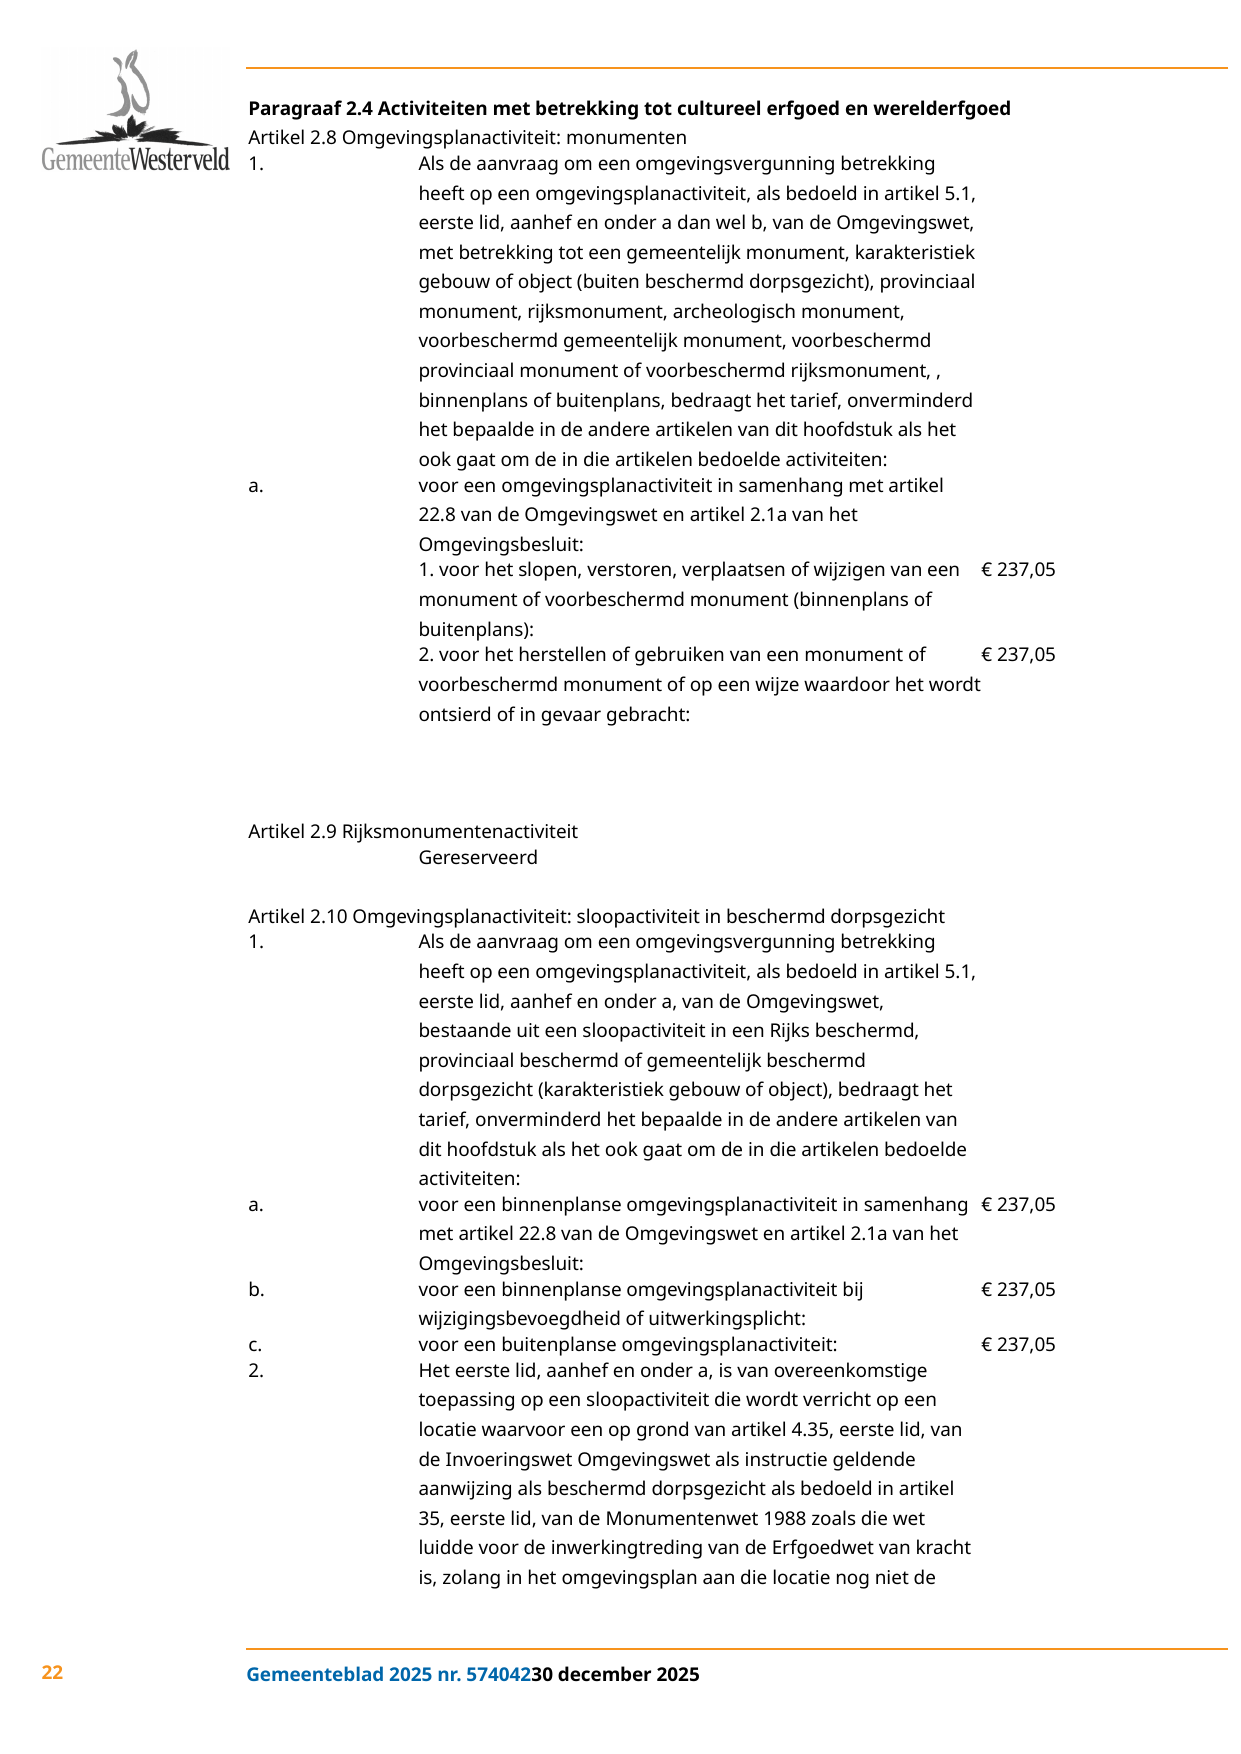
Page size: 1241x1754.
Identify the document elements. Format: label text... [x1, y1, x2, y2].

table_cell € 237,05 [981, 1276, 1152, 1331]
table_cell € 237,05 [981, 642, 1152, 726]
table_cell a. [248, 1191, 418, 1276]
picture [41, 47, 231, 172]
text Paragraaf 2.4 Activiteiten met betrekking tot cultureel erfgoed en werelderfgoed [248, 95, 1152, 121]
table_cell [248, 642, 418, 726]
table_cell Het eerste lid, aanhef en onder a, is van overeenkomstige toepassing op een sloopactiviteit die wordt verricht op een locatie waarvoor een op grond van artikel 4.35, eerste lid, van de Invoeringswet Omgevingswet als instructie geldende aanwijzing als beschermd dorpsgezicht als bedoeld in artikel 35, eerste lid, van de Monumentenwet 1988 zoals die wet luidde voor de inwerkingtreding van de Erfgoedwet van kracht is, zolang in het omgevingsplan aan die locatie nog niet de [418, 1357, 981, 1590]
table_cell [248, 844, 418, 870]
table_cell 1. [248, 150, 418, 472]
table_cell [248, 557, 418, 642]
table_cell voor een binnenplanse omgevingsplanactiviteit bij wijzigingsbevoegdheid of uitwerkingsplicht: [418, 1276, 981, 1331]
table_cell € 237,05 [981, 557, 1152, 642]
table_cell 1. [248, 929, 418, 1191]
table_cell [981, 844, 1152, 870]
table_cell € 237,05 [981, 1331, 1152, 1357]
table_cell a. [248, 472, 418, 557]
table_header Artikel 2.10 Omgevingsplanactiviteit: sloopactiviteit in beschermd dorpsgezicht [248, 903, 1152, 929]
table_cell Als de aanvraag om een omgevingsvergunning betrekking heeft op een omgevingsplanactiviteit, als bedoeld in artikel 5.1, eerste lid, aanhef en onder a dan wel b, van de Omgevingswet, met betrekking tot een gemeentelijk monument, karakteristiek gebouw of object (buiten beschermd dorpsgezicht), provinciaal monument, rijksmonument, archeologisch monument, voorbeschermd gemeentelijk monument, voorbeschermd provinciaal monument of voorbeschermd rijksmonument, , binnenplans of buitenplans, bedraagt het tarief, onverminderd het bepaalde in de andere artikelen van dit hoofdstuk als het ook gaat om de in die artikelen bedoelde activiteiten: [418, 150, 981, 472]
table_cell [981, 1357, 1152, 1590]
table_cell [981, 929, 1152, 1191]
table_cell € 237,05 [981, 1191, 1152, 1276]
table_cell [981, 472, 1152, 557]
table_cell 1. voor het slopen, verstoren, verplaatsen of wijzigen van een monument of voorbeschermd monument (binnenplans of buitenplans): [418, 557, 981, 642]
table_header [981, 819, 1152, 844]
table_cell Gereserveerd [418, 844, 981, 870]
table_cell voor een binnenplanse omgevingsplanactiviteit in samenhang met artikel 22.8 van de Omgevingswet en artikel 2.1a van het Omgevingsbesluit: [418, 1191, 981, 1276]
table_cell c. [248, 1331, 418, 1357]
table_header Artikel 2.8 Omgevingsplanactiviteit: monumenten [248, 125, 981, 150]
table_cell [981, 150, 1152, 472]
table_header Artikel 2.9 Rijksmonumentenactiviteit [248, 819, 981, 844]
table_cell b. [248, 1276, 418, 1331]
table_cell voor een omgevingsplanactiviteit in samenhang met artikel 22.8 van de Omgevingswet en artikel 2.1a van het Omgevingsbesluit: [418, 472, 981, 557]
table_cell Als de aanvraag om een omgevingsvergunning betrekking heeft op een omgevingsplanactiviteit, als bedoeld in artikel 5.1, eerste lid, aanhef en onder a, van de Omgevingswet, bestaande uit een sloopactiviteit in een Rijks beschermd, provinciaal beschermd of gemeentelijk beschermd dorpsgezicht (karakteristiek gebouw of object), bedraagt het tarief, onverminderd het bepaalde in de andere artikelen van dit hoofdstuk als het ook gaat om de in die artikelen bedoelde activiteiten: [418, 929, 981, 1191]
table_cell voor een buitenplanse omgevingsplanactiviteit: [418, 1331, 981, 1357]
table_header [981, 125, 1152, 150]
table_cell 2. voor het herstellen of gebruiken van een monument of voorbeschermd monument of op een wijze waardoor het wordt ontsierd of in gevaar gebracht: [418, 642, 981, 726]
table_cell 2. [248, 1357, 418, 1590]
